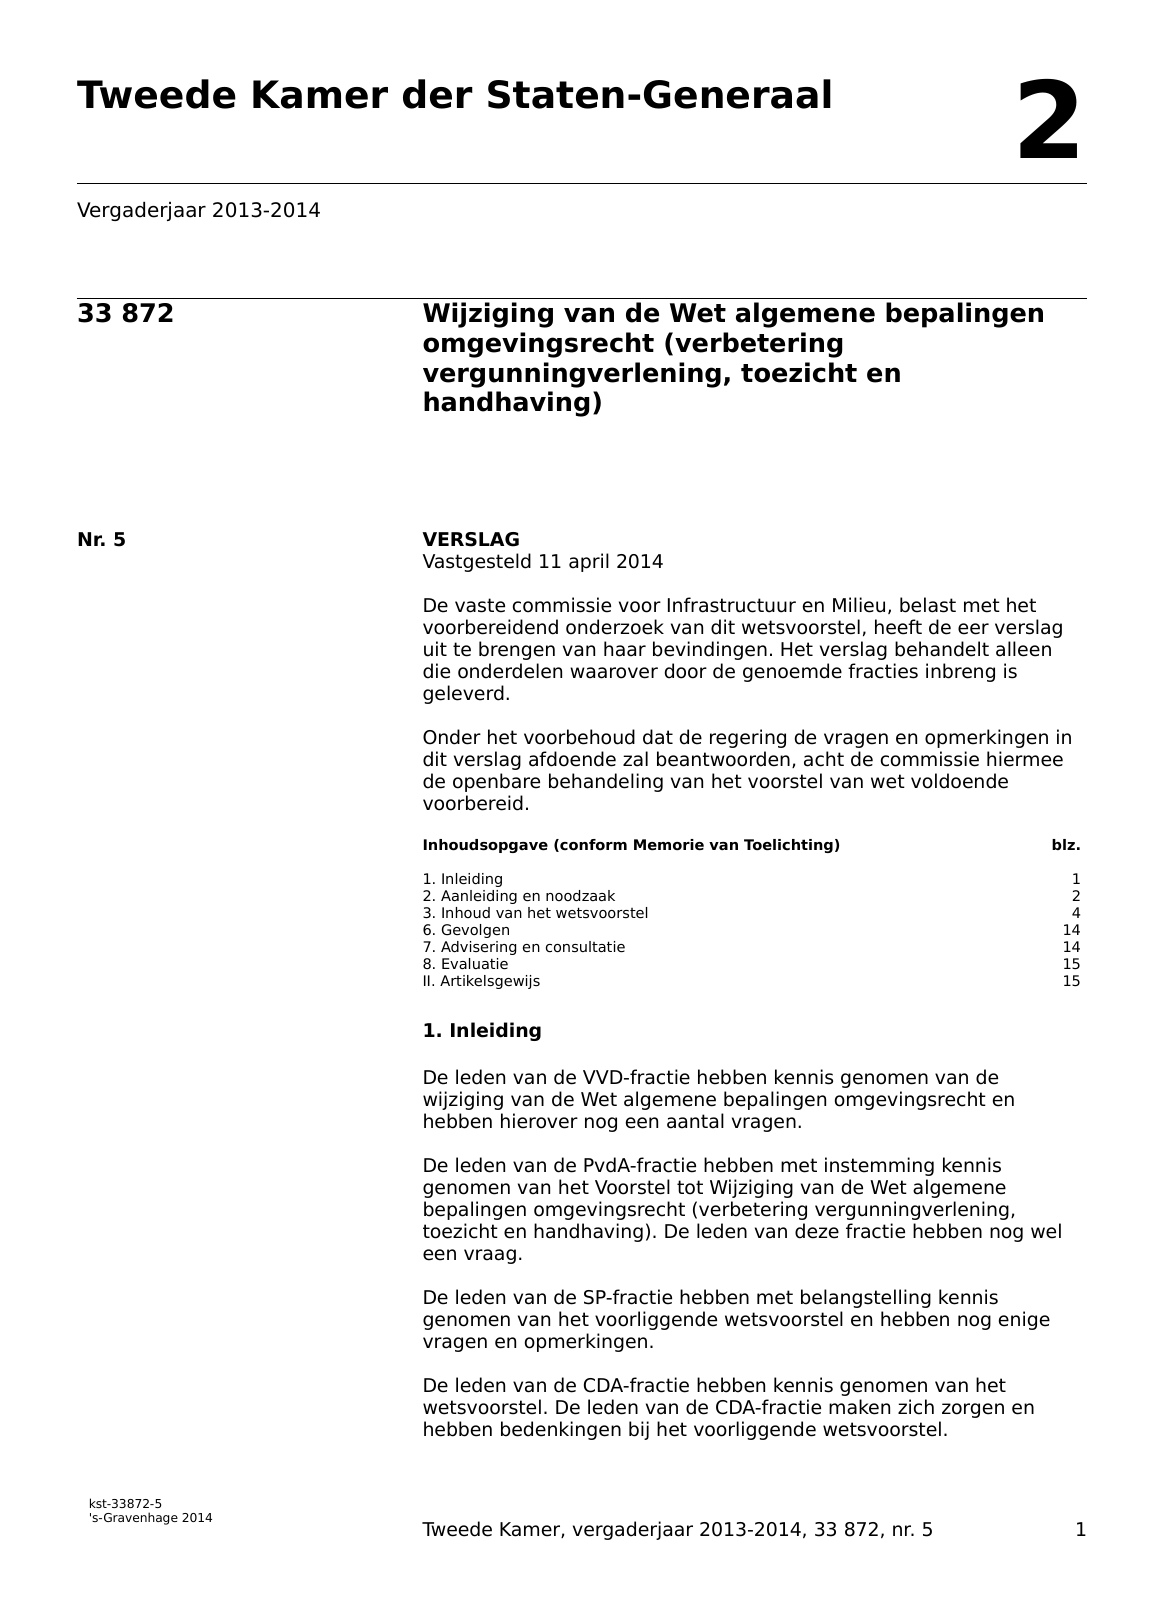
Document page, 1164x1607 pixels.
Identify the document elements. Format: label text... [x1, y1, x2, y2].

table_cell 1 [1028, 871, 1087, 888]
table_cell 15 [1028, 956, 1087, 973]
table_cell [1028, 854, 1087, 871]
table_cell 7. Advisering en consultatie [422, 939, 1028, 956]
text De vaste commissie voor Infrastructuur en Milieu, belast met het voorbereidend onderzoek van dit wetsvoorstel, heeft de eer verslag uit te brengen van haar bevindingen. Het verslag behandelt alleen die onderdelen waarover door de genoemde fracties inbreng is geleverd. [422, 595, 1087, 705]
table_cell 15 [1028, 973, 1087, 989]
text De leden van de CDA-fractie hebben kennis genomen van het wetsvoorstel. De leden van de CDA-fractie maken zich zorgen en hebben bedenkingen bij het voorliggende wetsvoorstel. [422, 1375, 1087, 1441]
table_cell 6. Gevolgen [422, 922, 1028, 939]
text De leden van de SP-fractie hebben met belangstelling kennis genomen van het voorliggende wetsvoorstel en hebben nog enige vragen en opmerkingen. [422, 1287, 1087, 1353]
table_header Inhoudsopgave (conform Memorie van Toelichting) [422, 837, 1028, 854]
table_cell 3. Inhoud van het wetsvoorstel [422, 905, 1028, 922]
table_cell II. Artikelsgewijs [422, 973, 1028, 989]
text Onder het voorbehoud dat de regering de vragen en opmerkingen in dit verslag afdoende zal beantwoorden, acht de commissie hiermee de openbare behandeling van het voorstel van wet voldoende voorbereid. [422, 727, 1087, 815]
table_cell [422, 854, 1028, 871]
table_cell 1. Inleiding [422, 871, 1028, 888]
table_cell 14 [1028, 922, 1087, 939]
text De leden van de PvdA-fractie hebben met instemming kennis genomen van het Voorstel tot Wijziging van de Wet algemene bepalingen omgevingsrecht (verbetering vergunningverlening, toezicht en handhaving). De leden van deze fractie hebben nog wel een vraag. [422, 1155, 1087, 1264]
table_header Tweede Kamer der Staten-Generaal [77, 59, 886, 183]
subtitle 33 872 Wijziging van de Wet algemene bepalingen omgevingsrecht (verbetering vergunningverlening, toezicht en handhaving) [77, 299, 1087, 418]
text 's-Gravenhage 2014 [88, 1511, 323, 1525]
table_cell 4 [1028, 905, 1087, 922]
text kst-33872-5 [88, 1497, 323, 1511]
subtitle Nr. 5 VERSLAG [77, 529, 1087, 551]
subtitle 1. Inleiding [422, 1019, 1087, 1042]
table_cell Vergaderjaar 2013-2014 [77, 184, 1087, 298]
table_cell 8. Evaluatie [422, 956, 1028, 973]
table_cell 2. Aanleiding en noodzaak [422, 888, 1028, 905]
table_cell 2 [1028, 888, 1087, 905]
text De leden van de VVD-fractie hebben kennis genomen van de wijziging van de Wet algemene bepalingen omgevingsrecht en hebben hierover nog een aantal vragen. [422, 1067, 1087, 1132]
table_cell 14 [1028, 939, 1087, 956]
text Vastgesteld 11 april 2014 [422, 551, 1087, 573]
table_header blz. [1028, 837, 1087, 854]
table_header 2 [886, 59, 1087, 183]
